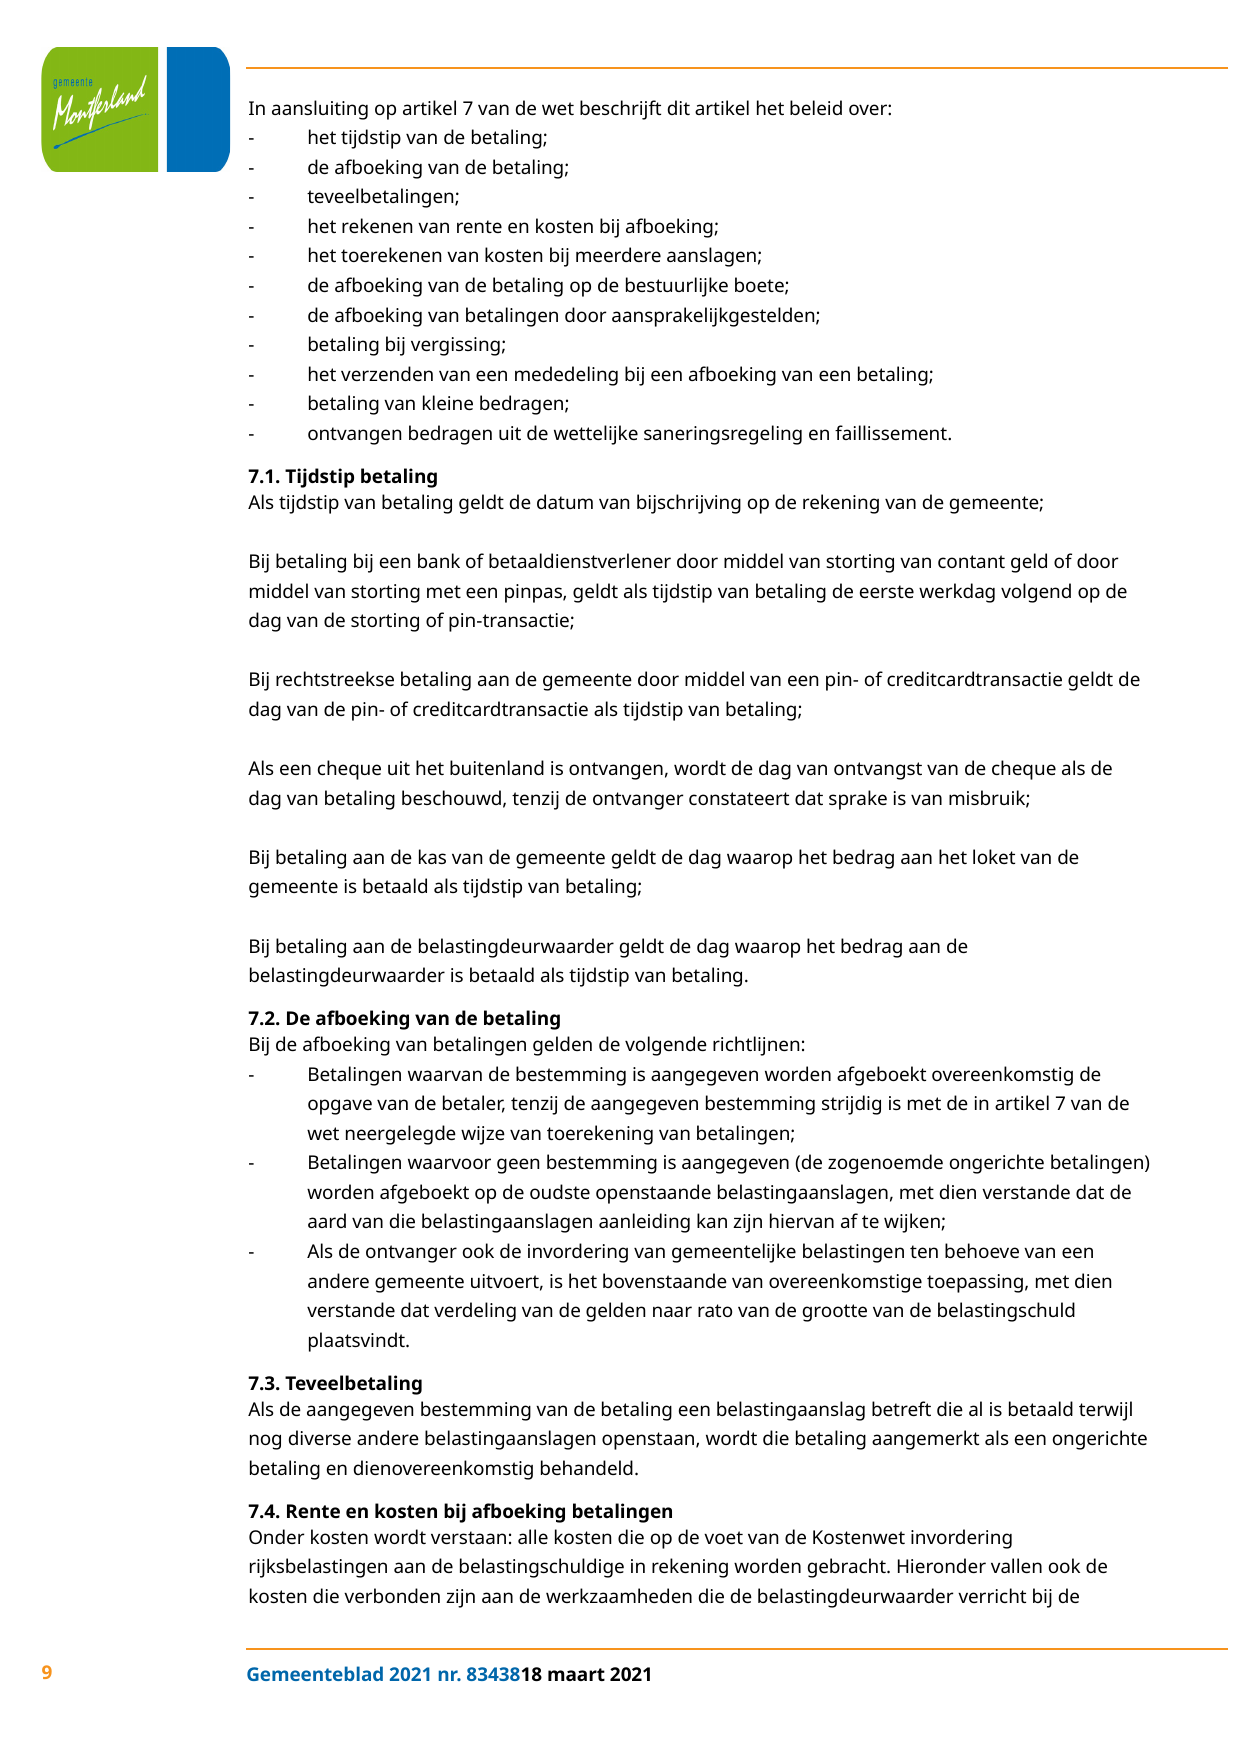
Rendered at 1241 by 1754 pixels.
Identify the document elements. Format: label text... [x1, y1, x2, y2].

list het toerekenen van kosten bij meerdere aanslagen; [248, 243, 1152, 268]
text Als de aangegeven bestemming van de betaling een belastingaanslag betreft die al is betaald terwijl nog diverse andere belastingaanslagen openstaan, wordt die betaling aangemerkt als een ongerichte betaling en dienovereenkomstig behandeld. [248, 1396, 1152, 1481]
text Bij betaling aan de kas van de gemeente geldt de dag waarop het bedrag aan het loket van de gemeente is betaald als tijdstip van betaling; [248, 844, 1152, 899]
list het tijdstip van de betaling; [248, 124, 1152, 150]
text Als tijdstip van betaling geldt de datum van bijschrijving op de rekening van de gemeente; [248, 489, 1152, 515]
list Betalingen waarvan de bestemming is aangegeven worden afgeboekt overeenkomstig de opgave van de betaler, tenzij de aangegeven bestemming strijdig is met de in artikel 7 van de wet neergelegde wijze van toerekening van betalingen; [248, 1061, 1152, 1146]
text 7.1. Tijdstip betaling [248, 463, 1152, 489]
list het rekenen van rente en kosten bij afboeking; [248, 213, 1152, 239]
text Bij betaling bij een bank of betaaldienstverlener door middel van storting van contant geld of door middel van storting met een pinpas, geldt als tijdstip van betaling de eerste werkdag volgend op de dag van de storting of pin-transactie; [248, 548, 1152, 633]
text Bij betaling aan de belastingdeurwaarder geldt de dag waarop het bedrag aan de belastingdeurwaarder is betaald als tijdstip van betaling. [248, 933, 1152, 988]
text Bij rechtstreekse betaling aan de gemeente door middel van een pin- of creditcardtransactie geldt de dag van de pin- of creditcardtransactie als tijdstip van betaling; [248, 667, 1152, 722]
list Als de ontvanger ook de invordering van gemeentelijke belastingen ten behoeve van een andere gemeente uitvoert, is het bovenstaande van overeenkomstige toepassing, met dien verstande dat verdeling van de gelden naar rato van de grootte van de belastingschuld plaatsvindt. [248, 1238, 1152, 1353]
text Bij de afboeking van betalingen gelden de volgende richtlijnen: [248, 1031, 1152, 1057]
text Onder kosten wordt verstaan: alle kosten die op de voet van de Kostenwet invordering rijksbelastingen aan de belastingschuldige in rekening worden gebracht. Hieronder vallen ook de kosten die verbonden zijn aan de werkzaamheden die de belastingdeurwaarder verricht bij de [248, 1524, 1152, 1609]
list Betalingen waarvoor geen bestemming is aangegeven (de zogenoemde ongerichte betalingen) worden afgeboekt op de oudste openstaande belastingaanslagen, met dien verstande dat de aard van die belastingaanslagen aanleiding kan zijn hiervan af te wijken; [248, 1149, 1152, 1234]
list ontvangen bedragen uit de wettelijke saneringsregeling en faillissement. [248, 420, 1152, 446]
list de afboeking van de betaling; [248, 154, 1152, 180]
list de afboeking van de betaling op de bestuurlijke boete; [248, 272, 1152, 298]
picture [41, 47, 231, 172]
text In aansluiting op artikel 7 van de wet beschrijft dit artikel het beleid over: [248, 95, 1152, 121]
text Als een cheque uit het buitenland is ontvangen, wordt de dag van ontvangst van de cheque als de dag van betaling beschouwd, tenzij de ontvanger constateert dat sprake is van misbruik; [248, 755, 1152, 811]
list betaling van kleine bedragen; [248, 391, 1152, 416]
text 7.2. De afboeking van de betaling [248, 1006, 1152, 1031]
list betaling bij vergissing; [248, 331, 1152, 357]
text 7.4. Rente en kosten bij afboeking betalingen [248, 1498, 1152, 1524]
list teveelbetalingen; [248, 183, 1152, 209]
text 7.3. Teveelbetaling [248, 1370, 1152, 1396]
list het verzenden van een mededeling bij een afboeking van een betaling; [248, 361, 1152, 387]
list de afboeking van betalingen door aansprakelijkgestelden; [248, 302, 1152, 328]
